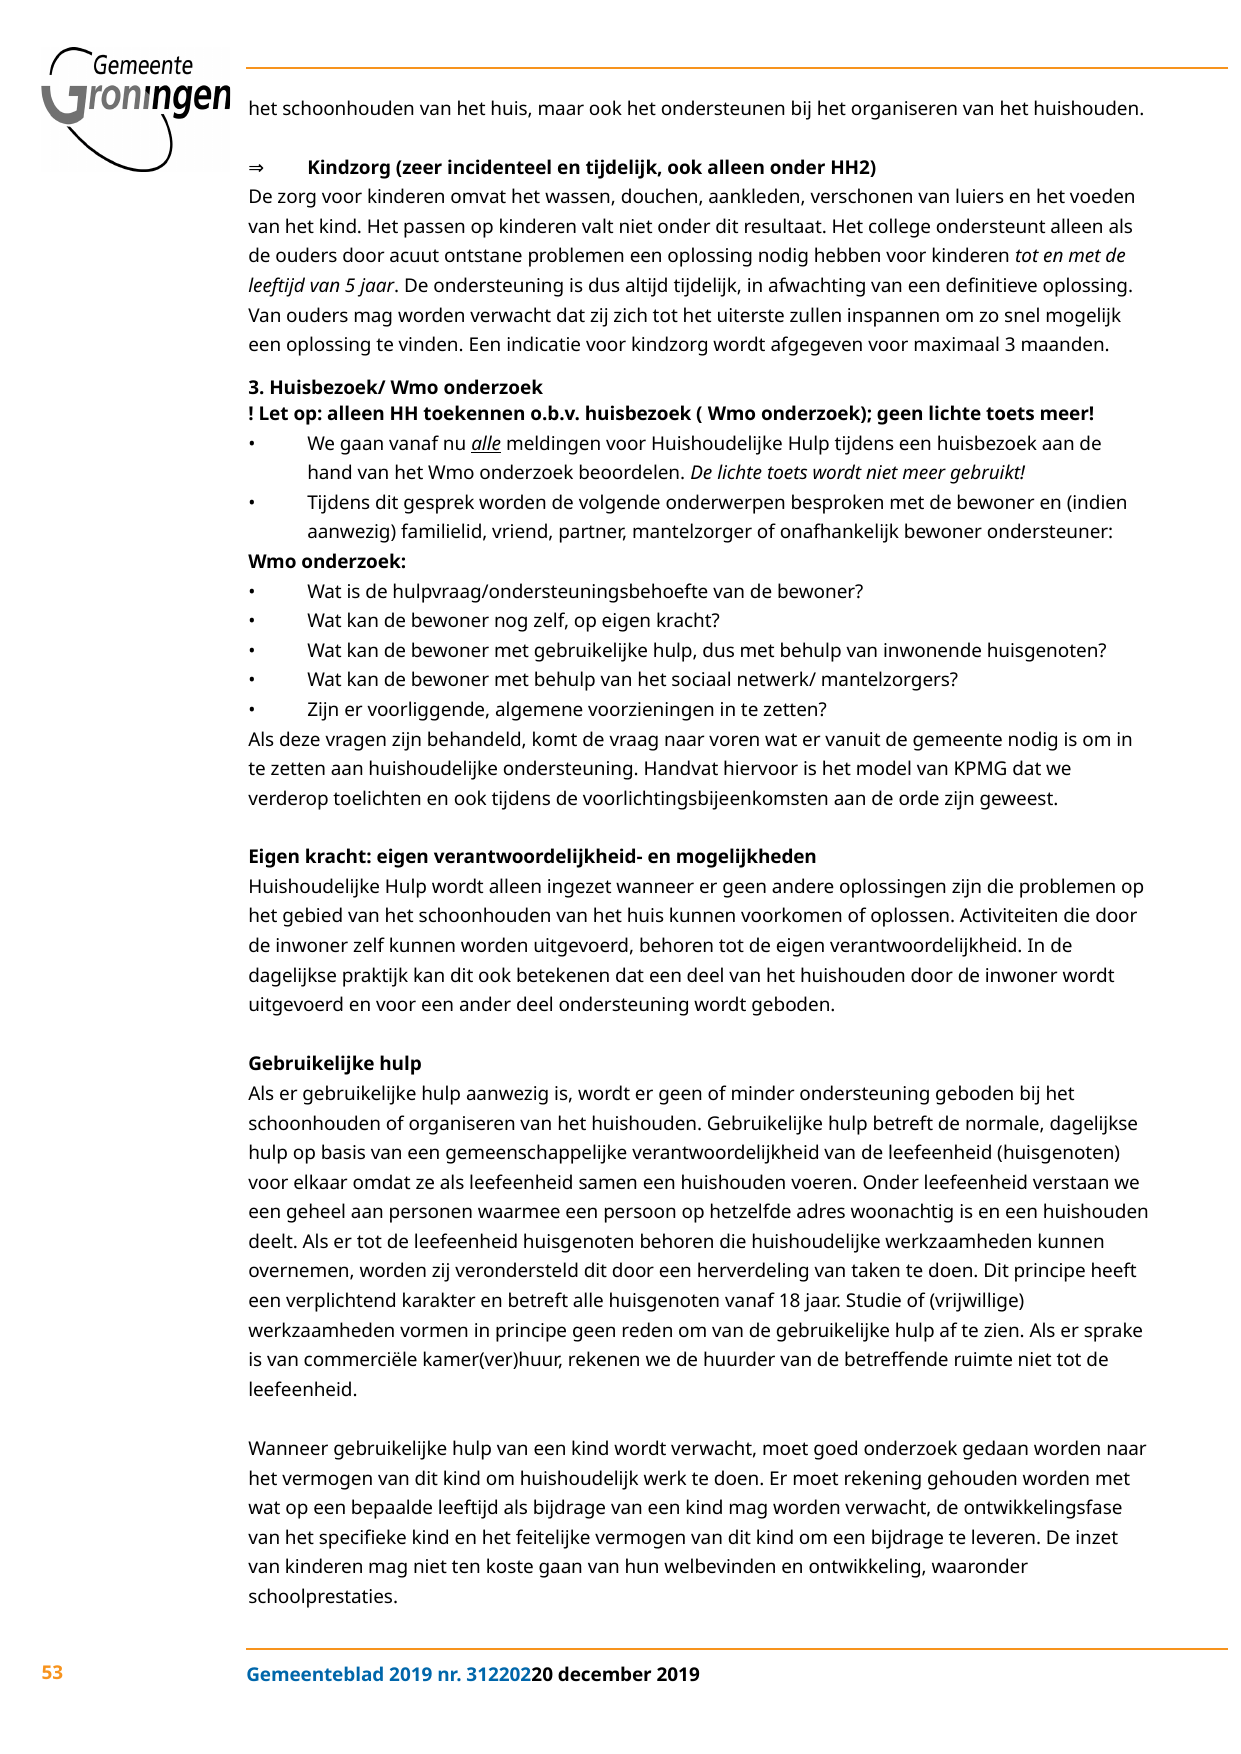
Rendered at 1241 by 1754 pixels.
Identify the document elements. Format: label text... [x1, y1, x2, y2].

text Wanneer gebruikelijke hulp van een kind wordt verwacht, moet goed onderzoek gedaan worden naar het vermogen van dit kind om huishoudelijk werk te doen. Er moet rekening gehouden worden met wat op een bepaalde leeftijd als bijdrage van een kind mag worden verwacht, de ontwikkelingsfase van het specifieke kind en het feitelijke vermogen van dit kind om een bijdrage te leveren. De inzet van kinderen mag niet ten koste gaan van hun welbevinden en ontwikkeling, waaronder schoolprestaties. [248, 1435, 1152, 1609]
text Gebruikelijke hulp [248, 1051, 1152, 1076]
text Als er gebruikelijke hulp aanwezig is, wordt er geen of minder ondersteuning geboden bij het schoonhouden of organiseren van het huishouden. Gebruikelijke hulp betreft de normale, dagelijkse hulp op basis van een gemeenschappelijke verantwoordelijkheid van de leefeenheid (huisgenoten) voor elkaar omdat ze als leefeenheid samen een huishouden voeren. Onder leefeenheid verstaan we een geheel aan personen waarmee een persoon op hetzelfde adres woonachtig is en een huishouden deelt. Als er tot de leefeenheid huisgenoten behoren die huishoudelijke werkzaamheden kunnen overnemen, worden zij verondersteld dit door een herverdeling van taken te doen. Dit principe heeft een verplichtend karakter en betreft alle huisgenoten vanaf 18 jaar. Studie of (vrijwillige) werkzaamheden vormen in principe geen reden om van de gebruikelijke hulp af te zien. Als er sprake is van commerciële kamer(ver)huur, rekenen we de huurder van de betreffende ruimte niet tot de leefeenheid. [248, 1080, 1152, 1402]
list Kindzorg (zeer incidenteel en tijdelijk, ook alleen onder HH2) [248, 154, 1152, 180]
text het schoonhouden van het huis, maar ook het ondersteunen bij het organiseren van het huishouden. [248, 95, 1152, 121]
text De zorg voor kinderen omvat het wassen, douchen, aankleden, verschonen van luiers en het voeden van het kind. Het passen op kinderen valt niet onder dit resultaat. Het college ondersteunt alleen als de ouders door acuut ontstane problemen een oplossing nodig hebben voor kinderen tot en met de leeftijd van 5 jaar. De ondersteuning is dus altijd tijdelijk, in afwachting van een definitieve oplossing. Van ouders mag worden verwacht dat zij zich tot het uiterste zullen inspannen om zo snel mogelijk een oplossing te vinden. Een indicatie voor kindzorg wordt afgegeven voor maximaal 3 maanden. [248, 183, 1152, 357]
text Eigen kracht: eigen verantwoordelijkheid- en mogelijkheden [248, 843, 1152, 869]
text 3. Huisbezoek/ Wmo onderzoek [248, 374, 1152, 400]
text ! Let op: alleen HH toekennen o.b.v. huisbezoek ( Wmo onderzoek); geen lichte toets meer! [248, 400, 1152, 426]
picture [41, 47, 231, 172]
list We gaan vanaf nu alle meldingen voor Huishoudelijke Hulp tijdens een huisbezoek aan de hand van het Wmo onderzoek beoordelen. De lichte toets wordt niet meer gebruikt! [248, 430, 1152, 485]
table_header Wmo onderzoek: Wat is de hulpvraag/ondersteuningsbehoefte van de bewoner? Wat kan de bewoner nog zelf, op eigen kracht? Wat kan de bewoner met gebruikelijke hulp, dus met behulp van inwonende huisgenoten? Wat kan de bewoner met behulp van het sociaal netwerk/ mantelzorgers? Zijn er voorliggende, algemene voorzieningen in te zetten? Als deze vragen zijn behandeld, komt de vraag naar voren wat er vanuit de gemeente nodig is om in te zetten aan huishoudelijke ondersteuning. Handvat hiervoor is het model van KPMG dat we verderop toelichten en ook tijdens de voorlichtingsbijeenkomsten aan de orde zijn geweest. [248, 548, 1152, 811]
list Tijdens dit gesprek worden de volgende onderwerpen besproken met de bewoner en (indien aanwezig) familielid, vriend, partner, mantelzorger of onafhankelijk bewoner ondersteuner: [248, 489, 1152, 544]
text Huishoudelijke Hulp wordt alleen ingezet wanneer er geen andere oplossingen zijn die problemen op het gebied van het schoonhouden van het huis kunnen voorkomen of oplossen. Activiteiten die door de inwoner zelf kunnen worden uitgevoerd, behoren tot de eigen verantwoordelijkheid. In de dagelijkse praktijk kan dit ook betekenen dat een deel van het huishouden door de inwoner wordt uitgevoerd en voor een ander deel ondersteuning wordt geboden. [248, 873, 1152, 1017]
